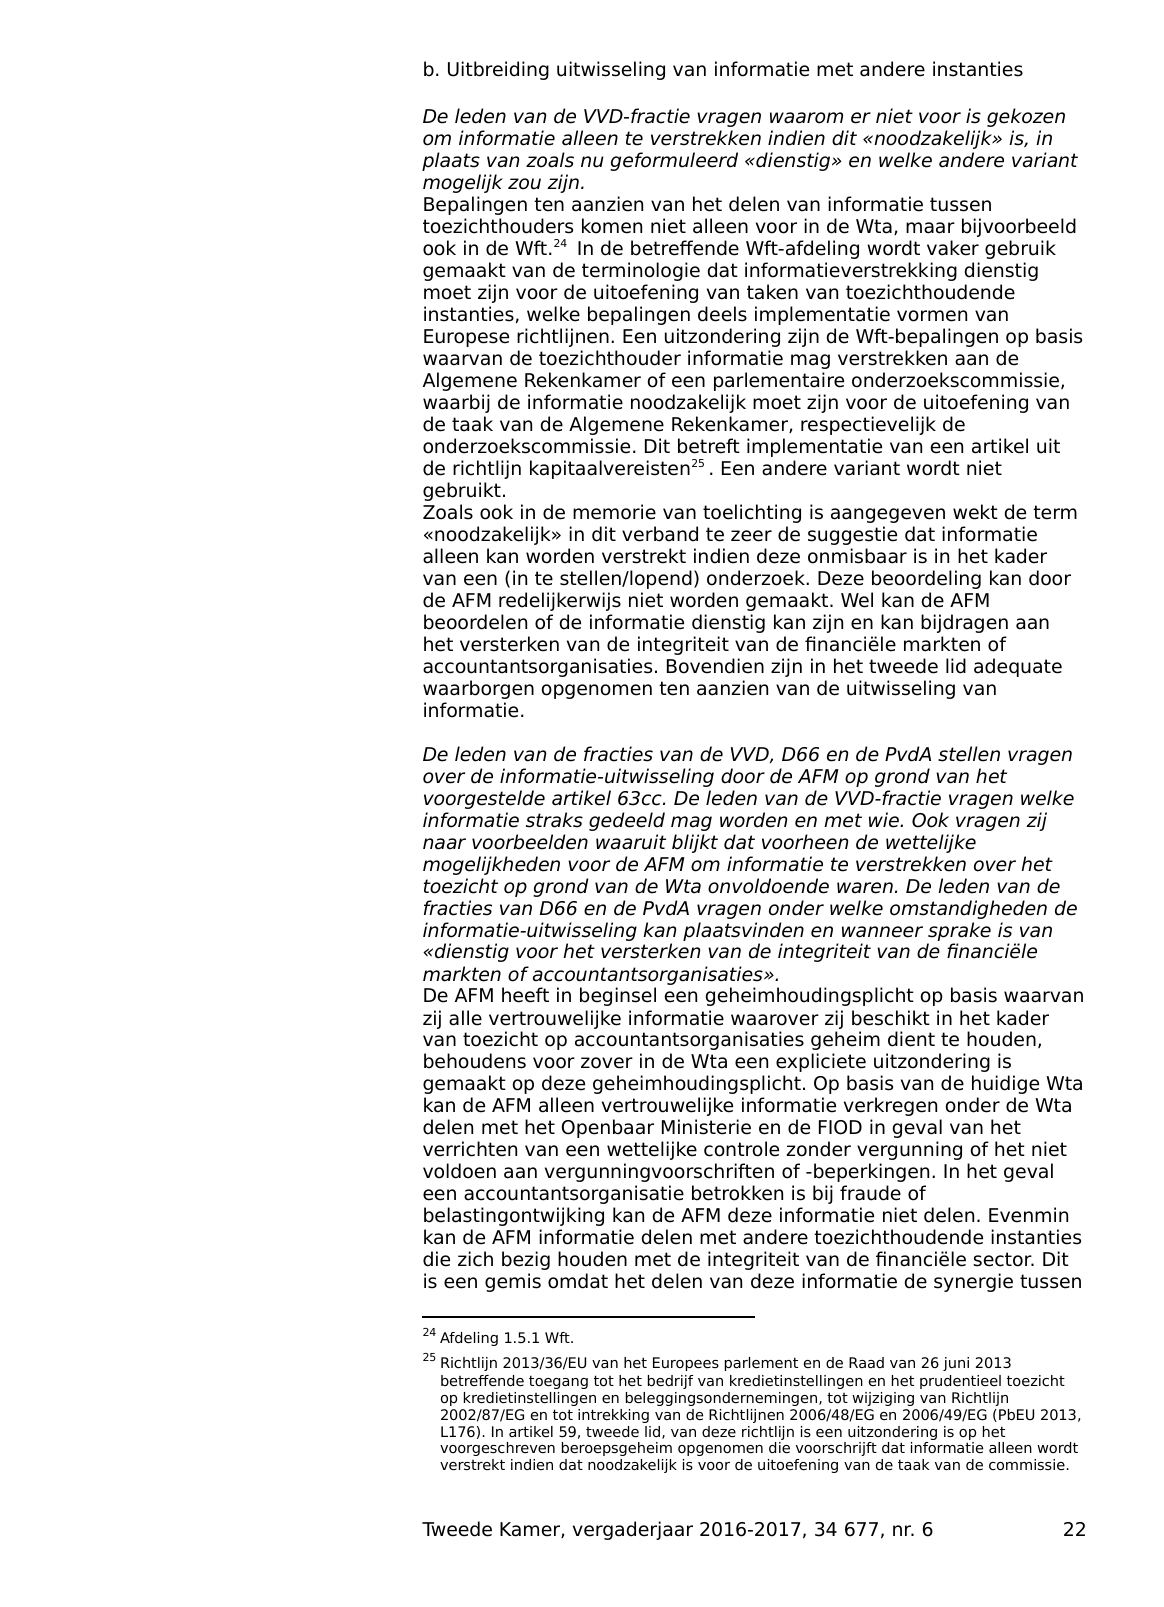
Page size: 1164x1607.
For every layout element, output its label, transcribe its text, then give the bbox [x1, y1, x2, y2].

subtitle b. Uitbreiding uitwisseling van informatie met andere instanties [422, 59, 1087, 81]
text Richtlijn 2013/36/EU van het Europees parlement en de Raad van 26 juni 2013 betreffende toegang tot het bedrijf van kredietinstellingen en het prudentieel toezicht op kredietinstellingen en beleggingsondernemingen, tot wijziging van Richtlijn 2002/87/EG en tot intrekking van de Richtlijnen 2006/48/EG en 2006/49/EG (PbEU 2013, L176). In artikel 59, tweede lid, van deze richtlijn is een uitzondering is op het voorgeschreven beroepsgeheim opgenomen die voorschrijft dat informatie alleen wordt verstrekt indien dat noodzakelijk is voor de uitoefening van de taak van de commissie. [422, 1351, 1087, 1474]
text De leden van de VVD-fractie vragen waarom er niet voor is gekozen om informatie alleen te verstrekken indien dit «noodzakelijk» is, in plaats van zoals nu geformuleerd «dienstig» en welke andere variant mogelijk zou zijn. [422, 106, 1087, 194]
text De AFM heeft in beginsel een geheimhoudingsplicht op basis waarvan zij alle vertrouwelijke informatie waarover zij beschikt in het kader van toezicht op accountantsorganisaties geheim dient te houden, behoudens voor zover in de Wta een expliciete uitzondering is gemaakt op deze geheimhoudingsplicht. Op basis van de huidige Wta kan de AFM alleen vertrouwelijke informatie verkregen onder de Wta delen met het Openbaar Ministerie en de FIOD in geval van het verrichten van een wettelijke controle zonder vergunning of het niet voldoen aan vergunningvoorschriften of -beperkingen. In het geval een accountantsorganisatie betrokken is bij fraude of belastingontwijking kan de AFM deze informatie niet delen. Evenmin kan de AFM informatie delen met andere toezichthoudende instanties die zich bezig houden met de integriteit van de financiële sector. Dit is een gemis omdat het delen van deze informatie de synergie tussen [422, 985, 1087, 1293]
text Afdeling 1.5.1 Wft. [422, 1326, 1087, 1348]
text Bepalingen ten aanzien van het delen van informatie tussen toezichthouders komen niet alleen voor in de Wta, maar bijvoorbeeld ook in de Wft. In de betreffende Wft-afdeling wordt vaker gebruik gemaakt van de terminologie dat informatieverstrekking dienstig moet zijn voor de uitoefening van taken van toezichthoudende instanties, welke bepalingen deels implementatie vormen van Europese richtlijnen. Een uitzondering zijn de Wft-bepalingen op basis waarvan de toezichthouder informatie mag verstrekken aan de Algemene Rekenkamer of een parlementaire onderzoekscommissie, waarbij de informatie noodzakelijk moet zijn voor de uitoefening van de taak van de Algemene Rekenkamer, respectievelijk de onderzoekscommissie. Dit betreft implementatie van een artikel uit de richtlijn kapitaalvereisten. Een andere variant wordt niet gebruikt. [422, 194, 1087, 502]
text Zoals ook in de memorie van toelichting is aangegeven wekt de term «noodzakelijk» in dit verband te zeer de suggestie dat informatie alleen kan worden verstrekt indien deze onmisbaar is in het kader van een (in te stellen/lopend) onderzoek. Deze beoordeling kan door de AFM redelijkerwijs niet worden gemaakt. Wel kan de AFM beoordelen of de informatie dienstig kan zijn en kan bijdragen aan het versterken van de integriteit van de financiële markten of accountantsorganisaties. Bovendien zijn in het tweede lid adequate waarborgen opgenomen ten aanzien van de uitwisseling van informatie. [422, 502, 1087, 721]
text De leden van de fracties van de VVD, D66 en de PvdA stellen vragen over de informatie-uitwisseling door de AFM op grond van het voorgestelde artikel 63cc. De leden van de VVD-fractie vragen welke informatie straks gedeeld mag worden en met wie. Ook vragen zij naar voorbeelden waaruit blijkt dat voorheen de wettelijke mogelijkheden voor de AFM om informatie te verstrekken over het toezicht op grond van de Wta onvoldoende waren. De leden van de fracties van D66 en de PvdA vragen onder welke omstandigheden de informatie-uitwisseling kan plaatsvinden en wanneer sprake is van «dienstig voor het versterken van de integriteit van de financiële markten of accountantsorganisaties». [422, 744, 1087, 985]
